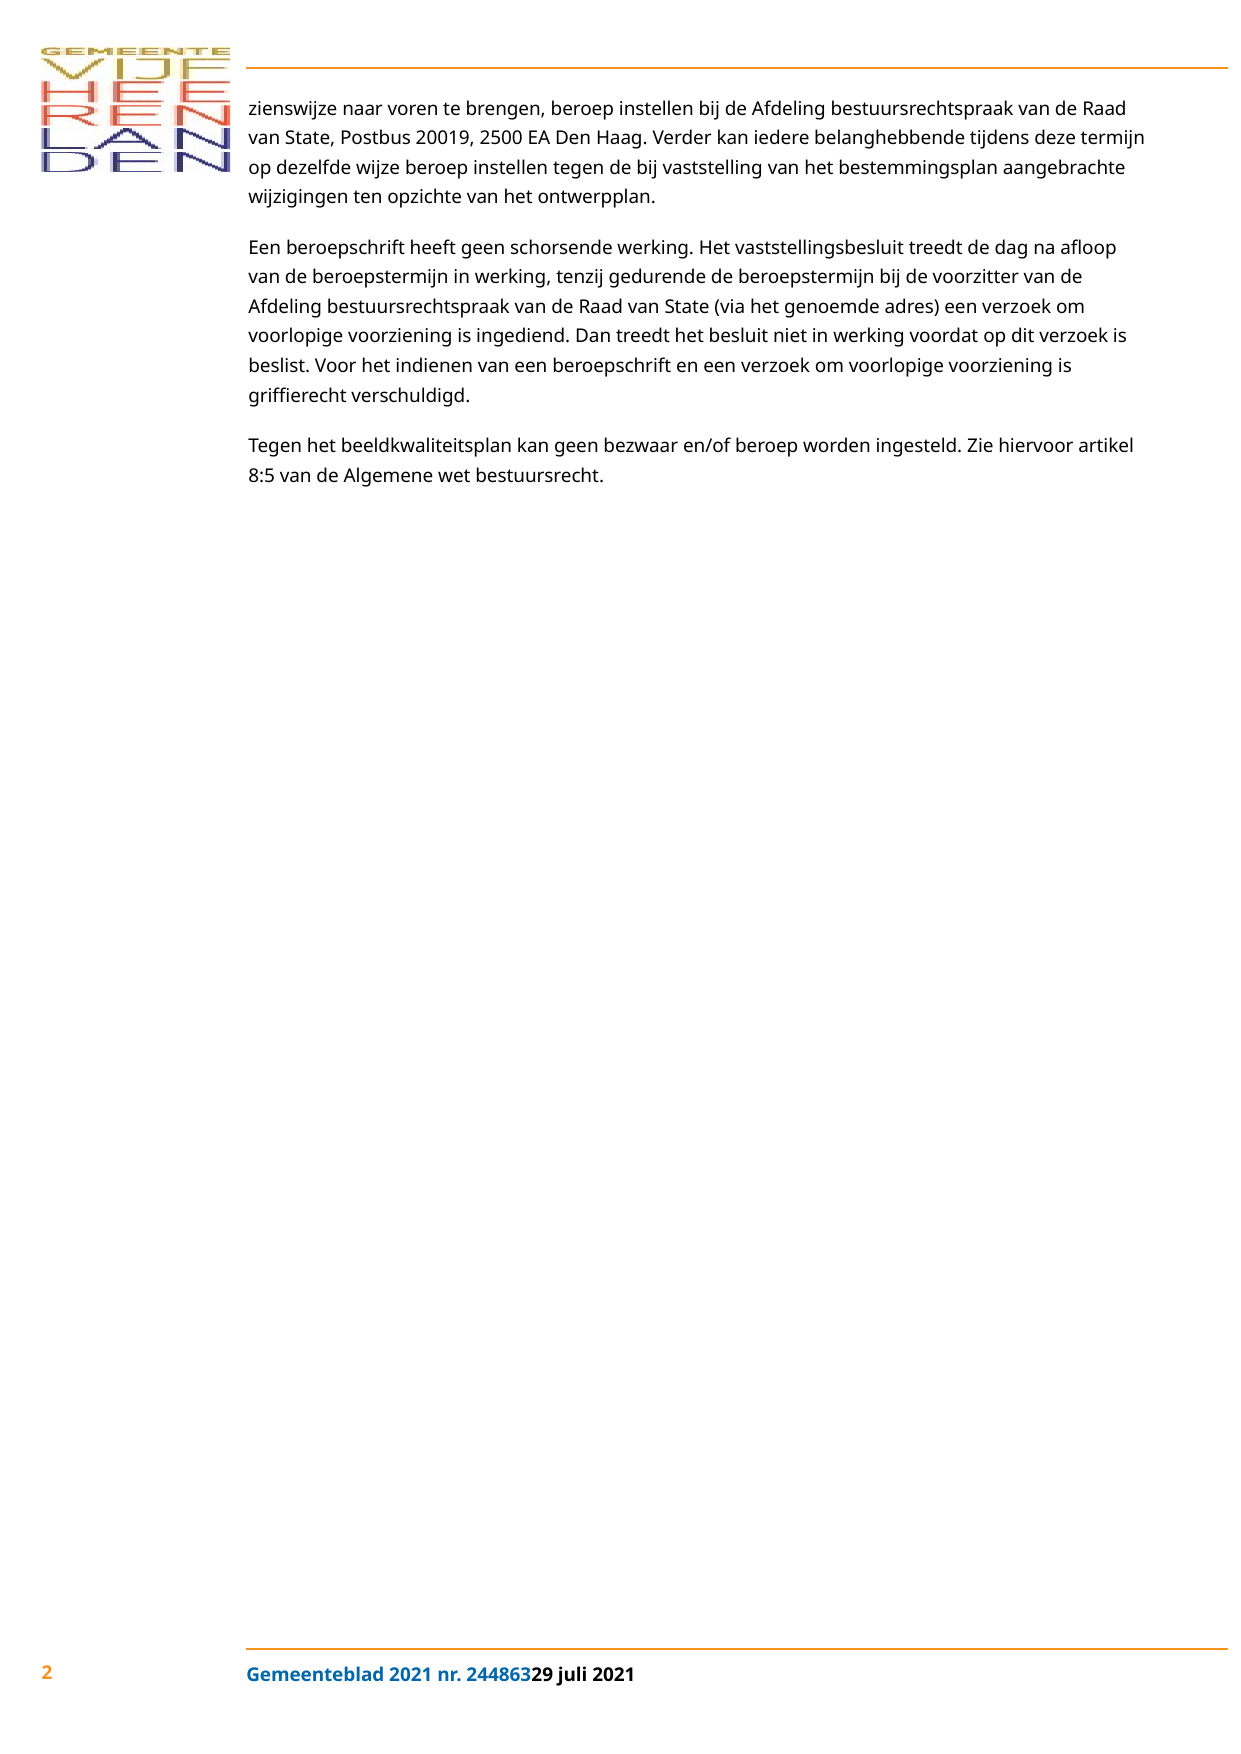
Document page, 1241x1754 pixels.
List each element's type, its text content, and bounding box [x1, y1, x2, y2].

text zienswijze naar voren te brengen, beroep instellen bij de Afdeling bestuursrechtspraak van de Raad van State, Postbus 20019, 2500 EA Den Haag. Verder kan iedere belanghebbende tijdens deze termijn op dezelfde wijze beroep instellen tegen de bij vaststelling van het bestemmingsplan aangebrachte wijzigingen ten opzichte van het ontwerpplan. [248, 95, 1152, 209]
text Een beroepschrift heeft geen schorsende werking. Het vaststellingsbesluit treedt de dag na afloop van de beroepstermijn in werking, tenzij gedurende de beroepstermijn bij de voorzitter van de Afdeling bestuursrechtspraak van de Raad van State (via het genoemde adres) een verzoek om voorlopige voorziening is ingediend. Dan treedt het besluit niet in werking voordat op dit verzoek is beslist. Voor het indienen van een beroepschrift en een verzoek om voorlopige voorziening is griffierecht verschuldigd. [248, 234, 1152, 408]
text Tegen het beeldkwaliteitsplan kan geen bezwaar en/of beroep worden ingesteld. Zie hiervoor artikel 8:5 van de Algemene wet bestuursrecht. [248, 432, 1152, 488]
picture [41, 47, 231, 172]
